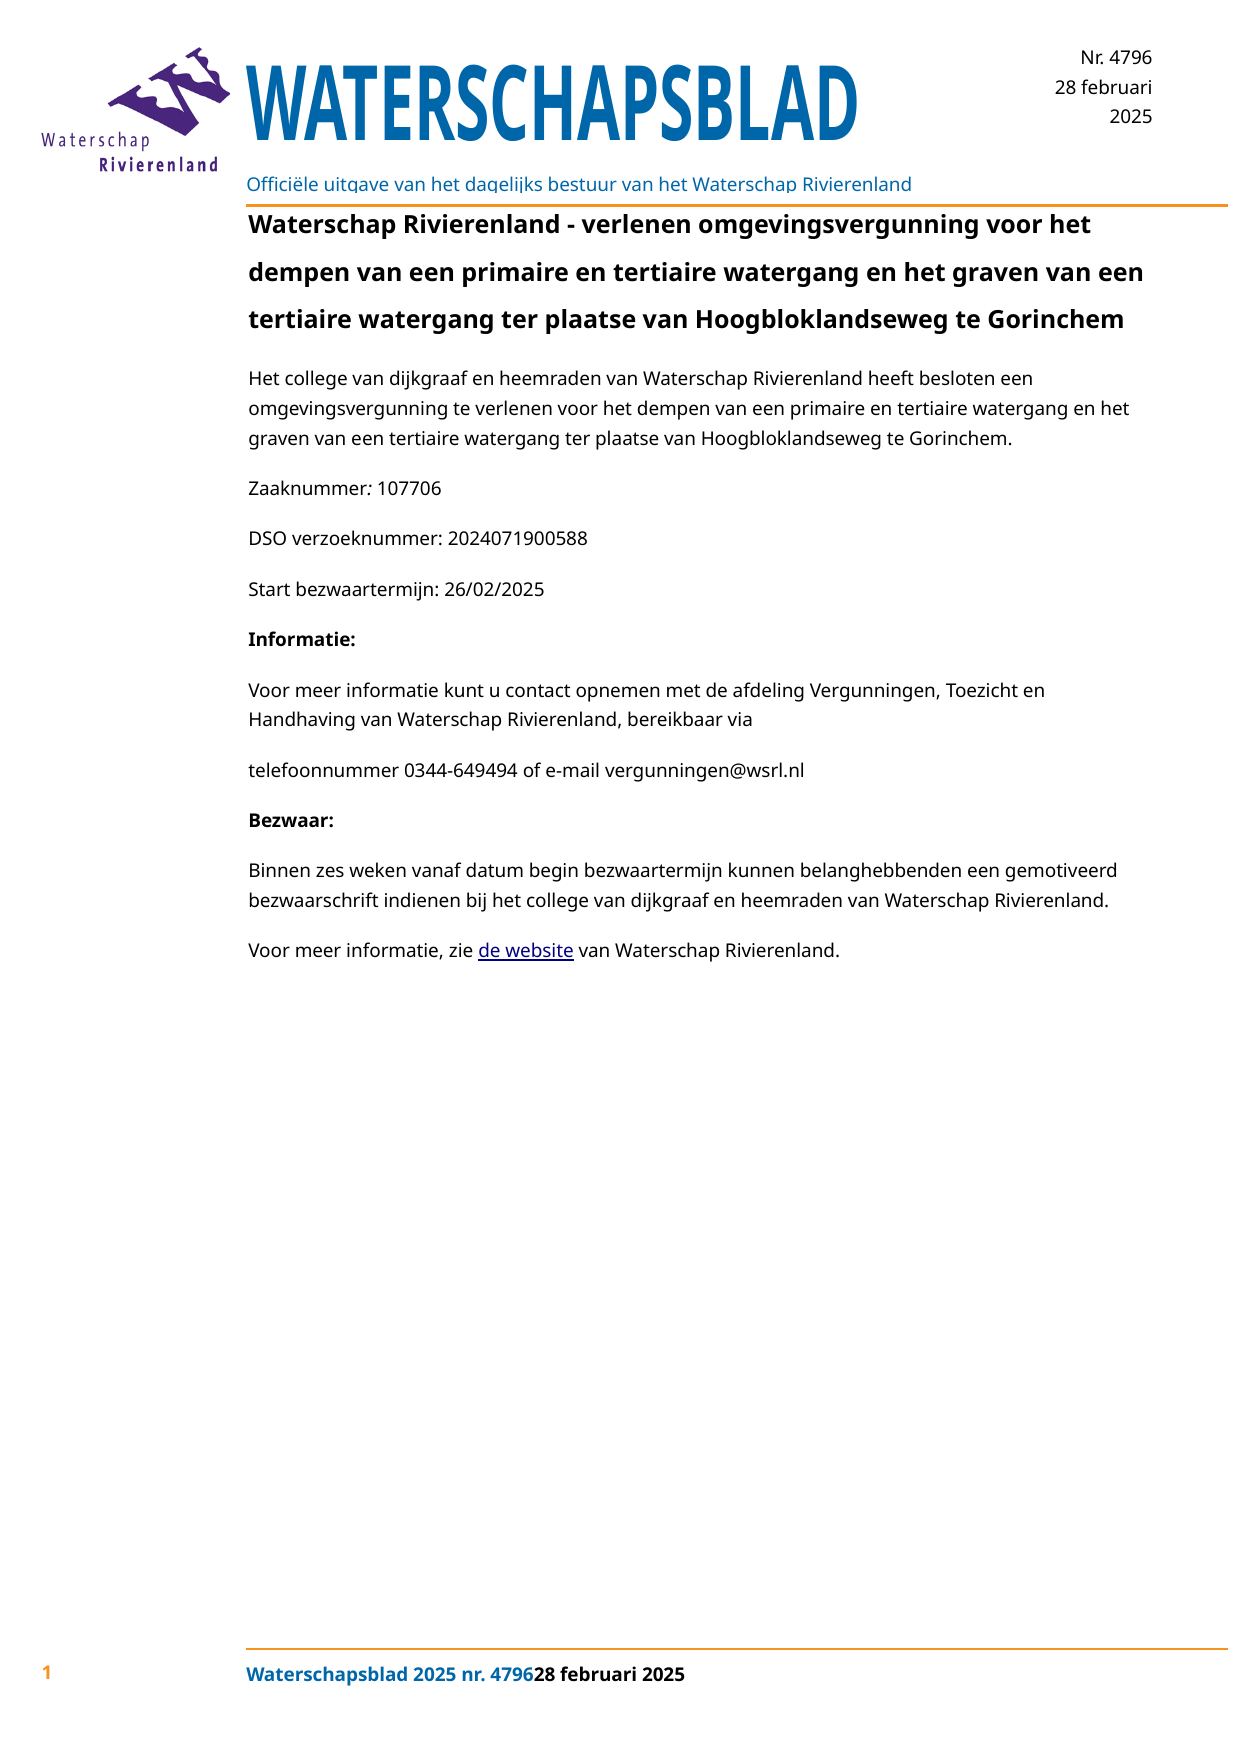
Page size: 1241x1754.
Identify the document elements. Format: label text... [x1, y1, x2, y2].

text telefoonnummer 0344-649494 of e-mail vergunningen@wsrl.nl [248, 757, 1152, 782]
text Bezwaar: [248, 807, 1152, 833]
text Voor meer informatie kunt u contact opnemen met de afdeling Vergunningen, Toezicht en Handhaving van Waterschap Rivierenland, bereikbaar via [248, 677, 1152, 732]
text Informatie: [248, 626, 1152, 652]
picture [41, 47, 231, 172]
text Het college van dijkgraaf en heemraden van Waterschap Rivierenland heeft besloten een omgevingsvergunning te verlenen voor het dempen van een primaire en tertiaire watergang en het graven van een tertiaire watergang ter plaatse van Hoogbloklandseweg te Gorinchem. [248, 366, 1152, 450]
text Start bezwaartermijn: 26/02/2025 [248, 576, 1152, 602]
text DSO verzoeknummer: 2024071900588 [248, 526, 1152, 551]
text Voor meer informatie, zie de website van Waterschap Rivierenland. [248, 938, 1152, 963]
text Binnen zes weken vanaf datum begin bezwaartermijn kunnen belanghebbenden een gemotiveerd bezwaarschrift indienen bij het college van dijkgraaf en heemraden van Waterschap Rivierenland. [248, 858, 1152, 913]
text Waterschap Rivierenland - verlenen omgevingsvergunning voor het dempen van een primaire en tertiaire watergang en het graven van een tertiaire watergang ter plaatse van Hoogbloklandseweg te Gorinchem [248, 207, 1152, 336]
text Zaaknummer: 107706 [248, 475, 1152, 501]
